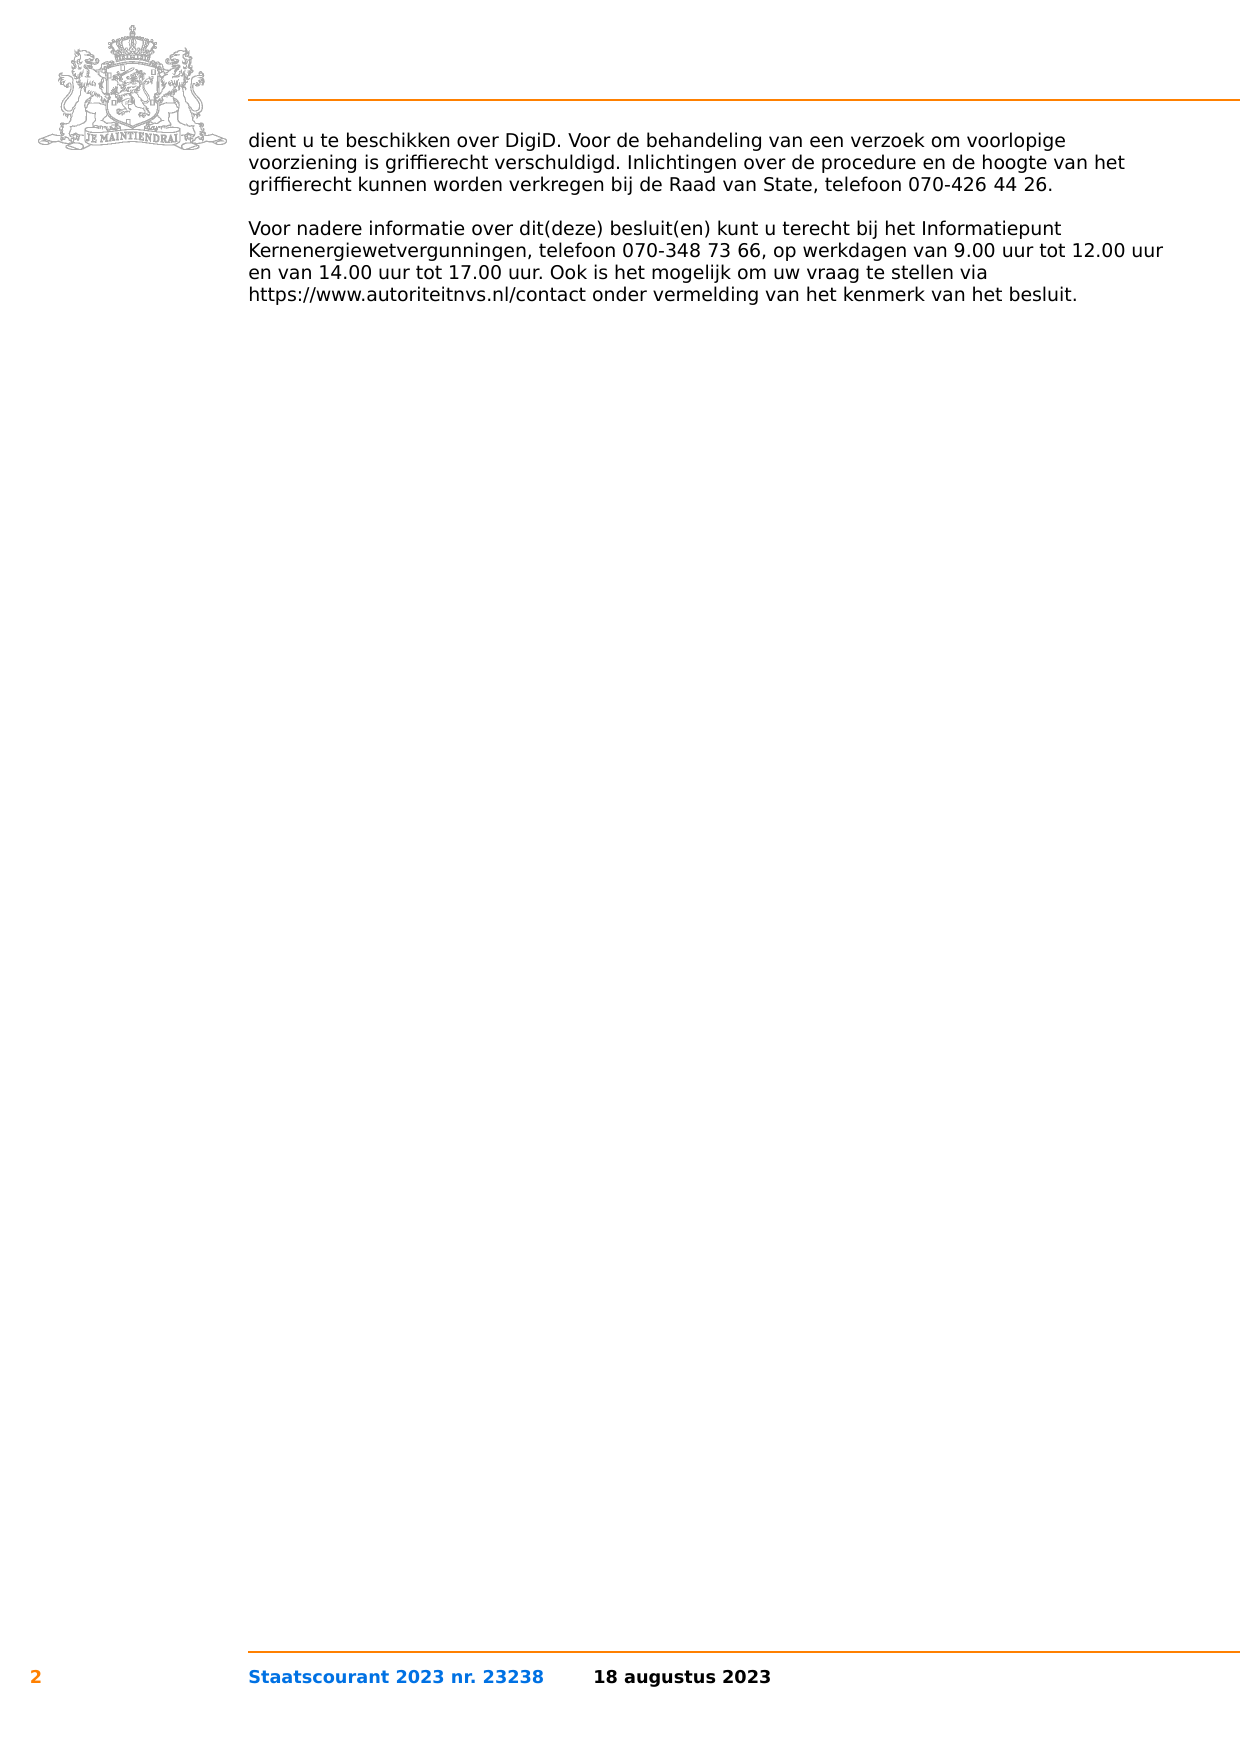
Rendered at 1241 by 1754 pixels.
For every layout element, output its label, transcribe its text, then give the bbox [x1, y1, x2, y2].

text Voor nadere informatie over dit(deze) besluit(en) kunt u terecht bij het Informatiepunt Kernenergiewetvergunningen, telefoon 070-348 73 66, op werkdagen van 9.00 uur tot 12.00 uur en van 14.00 uur tot 17.00 uur. Ook is het mogelijk om uw vraag te stellen via https://www.autoriteitnvs.nl/contact onder vermelding van het kenmerk van het besluit. [248, 218, 1163, 306]
text dient u te beschikken over DigiD. Voor de behandeling van een verzoek om voorlopige voorziening is griffierecht verschuldigd. Inlichtingen over de procedure en de hoogte van het griffierecht kunnen worden verkregen bij de Raad van State, telefoon 070-426 44 26. [248, 130, 1163, 196]
picture [38, 25, 227, 150]
